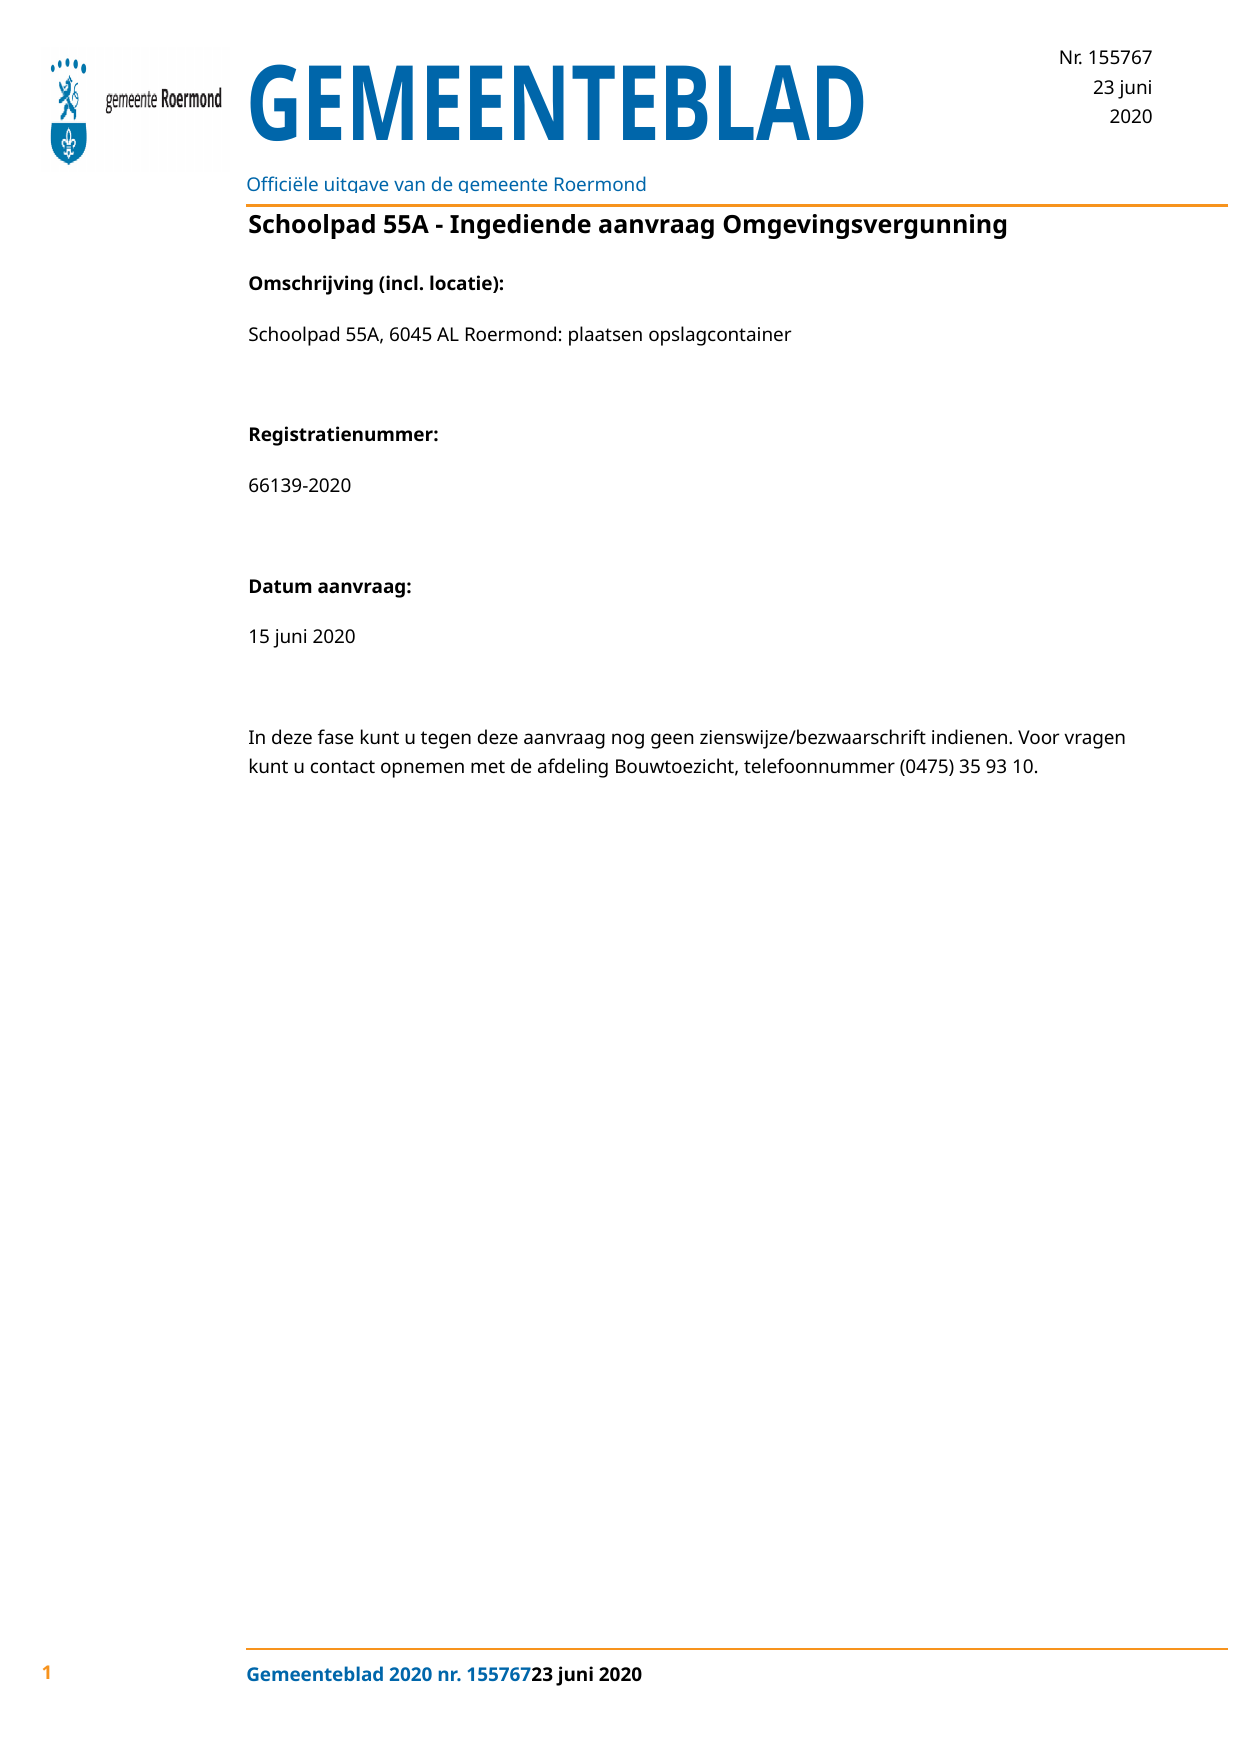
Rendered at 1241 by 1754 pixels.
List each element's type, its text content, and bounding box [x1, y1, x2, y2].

text 15 juni 2020 [248, 623, 1152, 649]
text In deze fase kunt u tegen deze aanvraag nog geen zienswijze/bezwaarschrift indienen. Voor vragen kunt u contact opnemen met de afdeling Bouwtoezicht, telefoonnummer (0475) 35 93 10. [248, 724, 1152, 779]
text Omschrijving (incl. locatie): [248, 270, 1152, 296]
text Registratienummer: [248, 422, 1152, 447]
text 66139-2020 [248, 472, 1152, 498]
text Schoolpad 55A - Ingediende aanvraag Omgevingsvergunning [248, 207, 1152, 241]
picture [41, 47, 231, 172]
text Datum aanvraag: [248, 573, 1152, 598]
text Schoolpad 55A, 6045 AL Roermond: plaatsen opslagcontainer [248, 321, 1152, 346]
